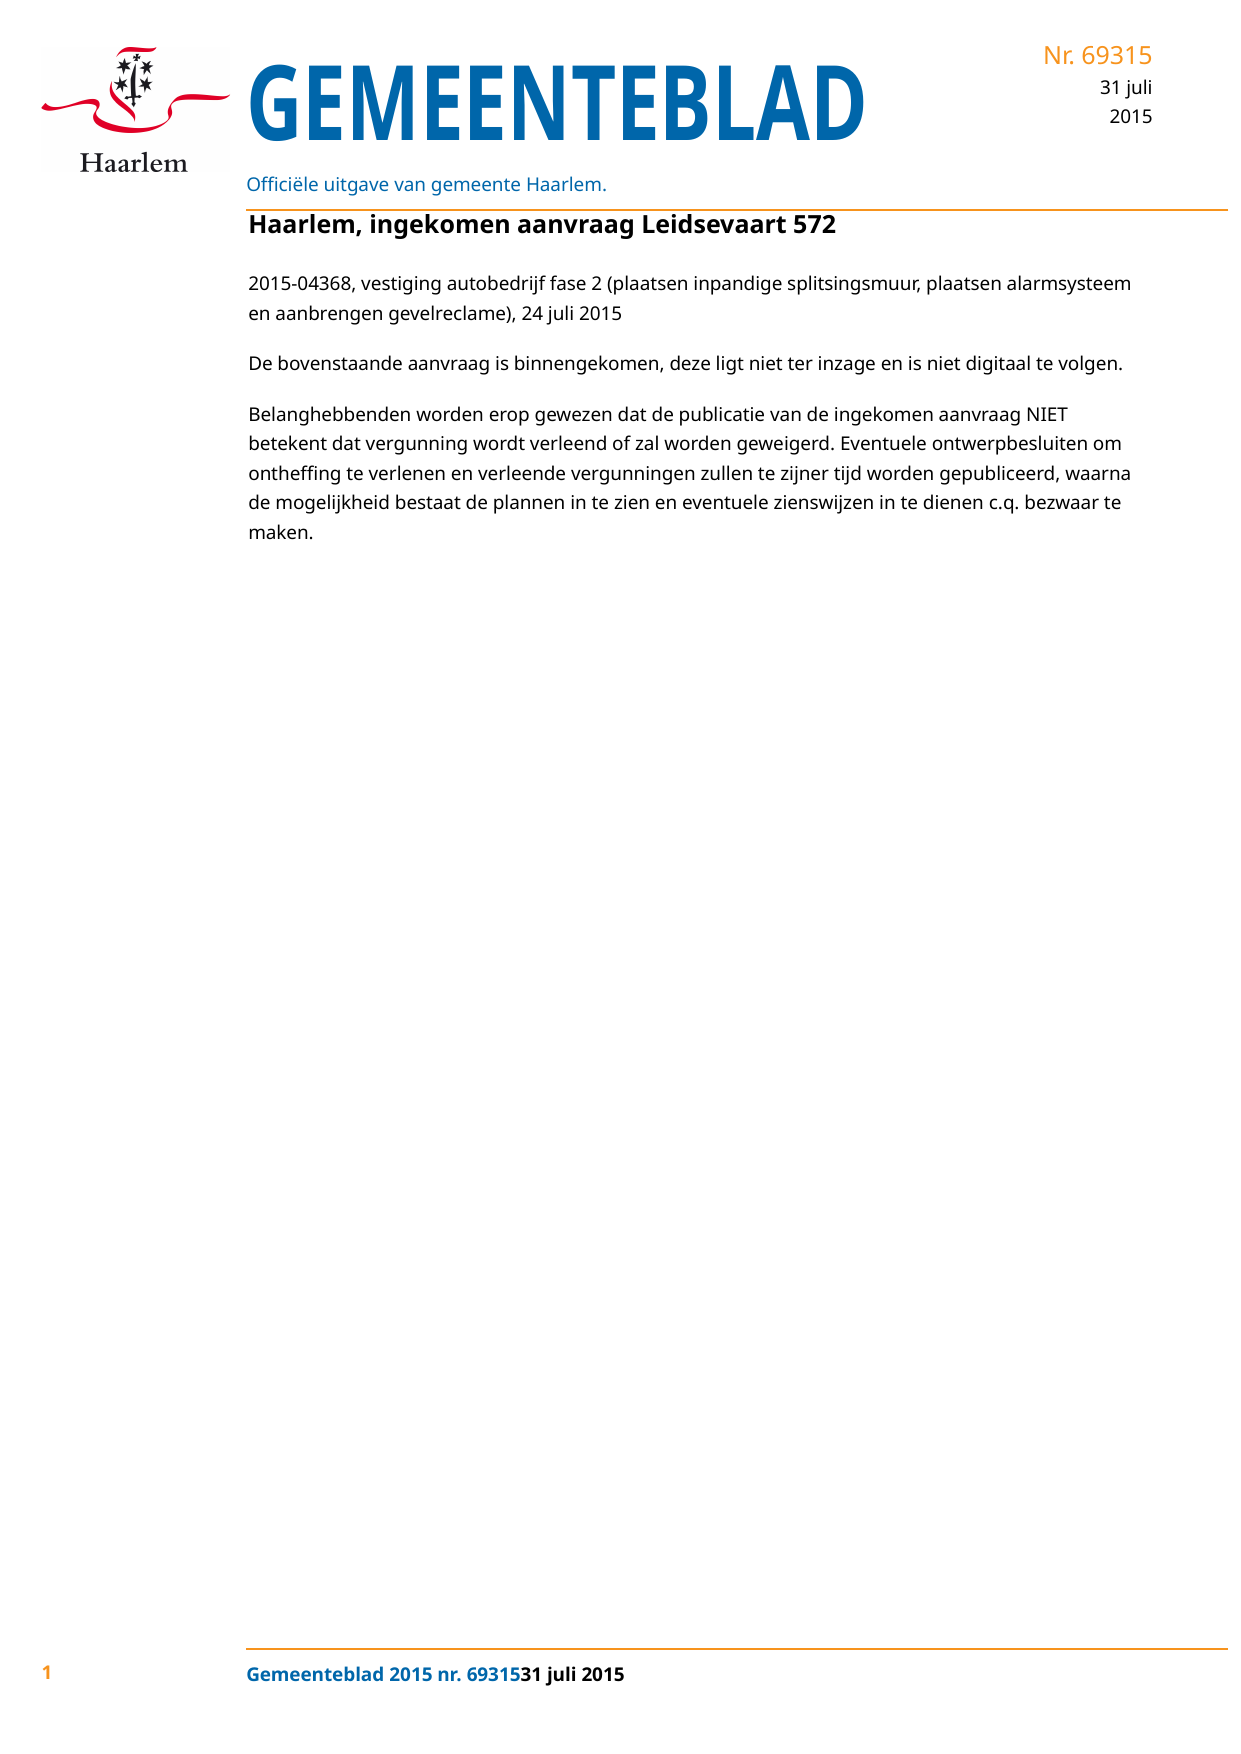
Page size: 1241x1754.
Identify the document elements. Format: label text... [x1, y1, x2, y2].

picture [41, 47, 231, 172]
text 2015-04368, vestiging autobedrijf fase 2 (plaatsen inpandige splitsingsmuur, plaatsen alarmsysteem en aanbrengen gevelreclame), 24 juli 2015 [248, 270, 1152, 326]
text Haarlem, ingekomen aanvraag Leidsevaart 572 [248, 211, 1152, 241]
text Belanghebbenden worden erop gewezen dat de publicatie van de ingekomen aanvraag NIET betekent dat vergunning wordt verleend of zal worden geweigerd. Eventuele ontwerpbesluiten om ontheffing te verlenen en verleende vergunningen zullen te zijner tijd worden gepubliceerd, waarna de mogelijkheid bestaat de plannen in te zien en eventuele zienswijzen in te dienen c.q. bezwaar te maken. [248, 401, 1152, 545]
text De bovenstaande aanvraag is binnengekomen, deze ligt niet ter inzage en is niet digitaal te volgen. [248, 350, 1152, 376]
